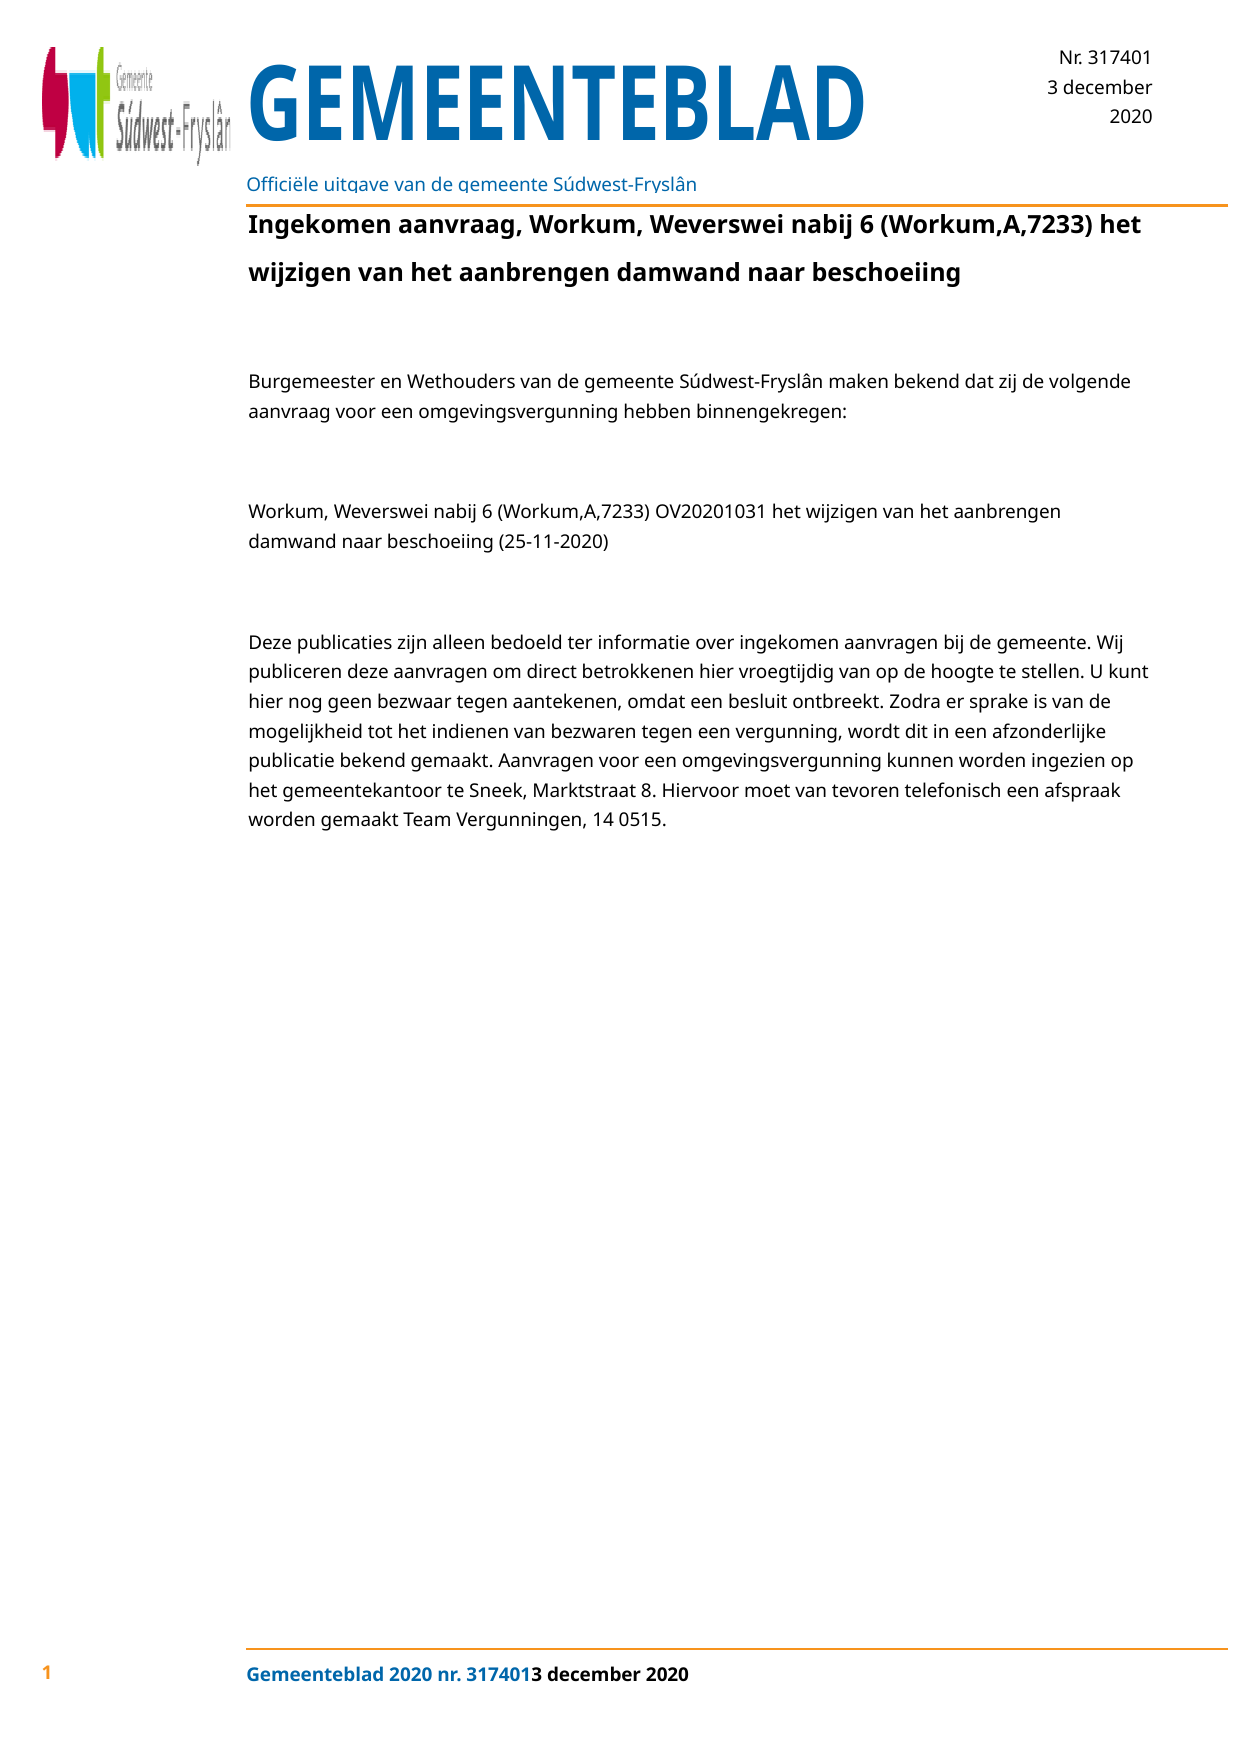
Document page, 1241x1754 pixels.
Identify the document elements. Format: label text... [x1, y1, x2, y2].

text Workum, Weverswei nabij 6 (Workum,A,7233) OV20201031 het wijzigen van het aanbrengen damwand naar beschoeiing (25-11-2020) [248, 499, 1152, 554]
text Ingekomen aanvraag, Workum, Weverswei nabij 6 (Workum,A,7233) het wijzigen van het aanbrengen damwand naar beschoeiing [248, 207, 1152, 288]
text Burgemeester en Wethouders van de gemeente Súdwest-Fryslân maken bekend dat zij de volgende aanvraag voor een omgevingsvergunning hebben binnengekregen: [248, 368, 1152, 424]
picture [41, 47, 231, 172]
text Deze publicaties zijn alleen bedoeld ter informatie over ingekomen aanvragen bij de gemeente. Wij publiceren deze aanvragen om direct betrokkenen hier vroegtijdig van op de hoogte te stellen. U kunt hier nog geen bezwaar tegen aantekenen, omdat een besluit ontbreekt. Zodra er sprake is van de mogelijkheid tot het indienen van bezwaren tegen een vergunning, wordt dit in een afzonderlijke publicatie bekend gemaakt. Aanvragen voor een omgevingsvergunning kunnen worden ingezien op het gemeentekantoor te Sneek, Marktstraat 8. Hiervoor moet van tevoren telefonisch een afspraak worden gemaakt Team Vergunningen, 14 0515. [248, 629, 1152, 832]
